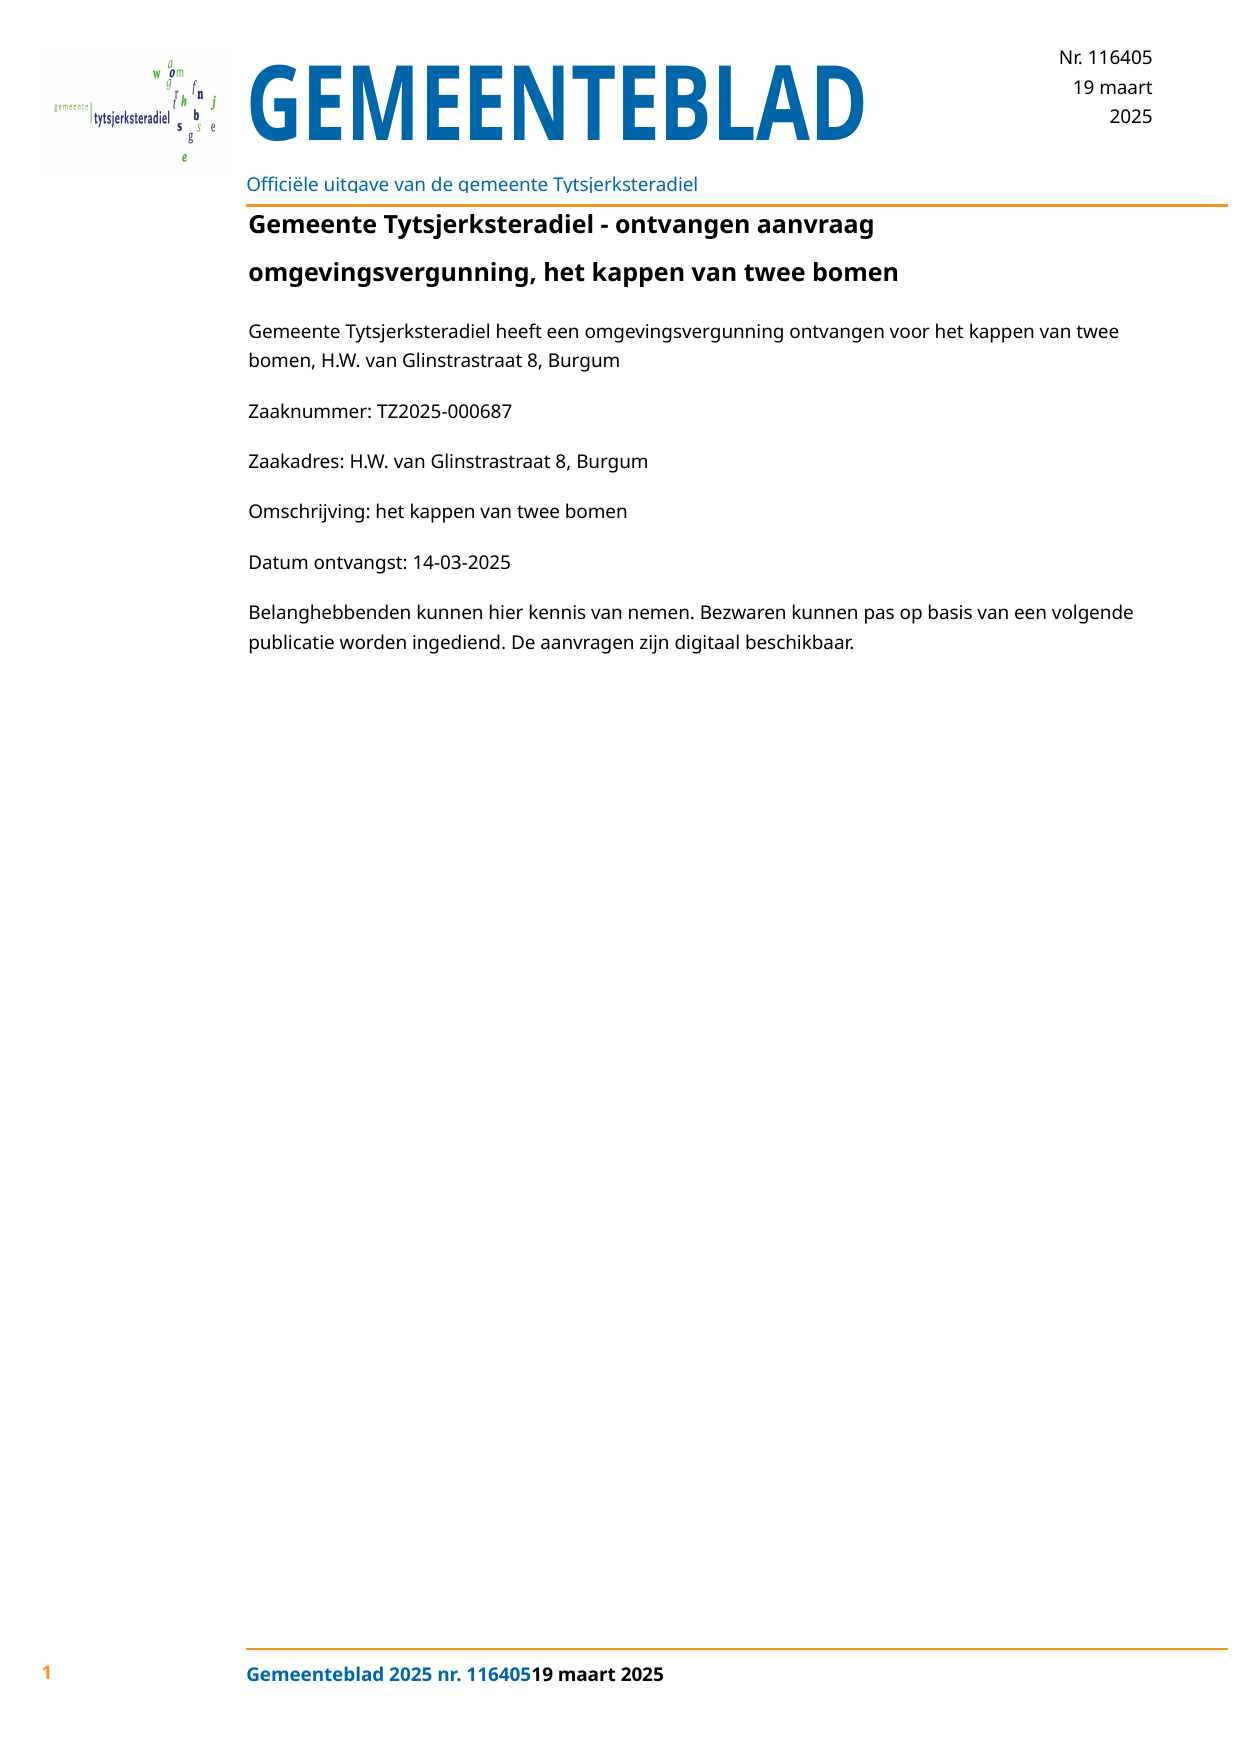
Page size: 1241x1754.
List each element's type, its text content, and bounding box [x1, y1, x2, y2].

text Zaaknummer: TZ2025-000687 [248, 398, 1152, 424]
text Gemeente Tytsjerksteradiel heeft een omgevingsvergunning ontvangen voor het kappen van twee bomen, H.W. van Glinstrastraat 8, Burgum [248, 318, 1152, 373]
text Belanghebbenden kunnen hier kennis van nemen. Bezwaren kunnen pas op basis van een volgende publicatie worden ingediend. De aanvragen zijn digitaal beschikbaar. [248, 599, 1152, 655]
text Zaakadres: H.W. van Glinstrastraat 8, Burgum [248, 448, 1152, 474]
text Datum ontvangst: 14-03-2025 [248, 549, 1152, 575]
text Gemeente Tytsjerksteradiel - ontvangen aanvraag omgevingsvergunning, het kappen van twee bomen [248, 207, 1152, 288]
picture [41, 47, 231, 172]
text Omschrijving: het kappen van twee bomen [248, 499, 1152, 524]
